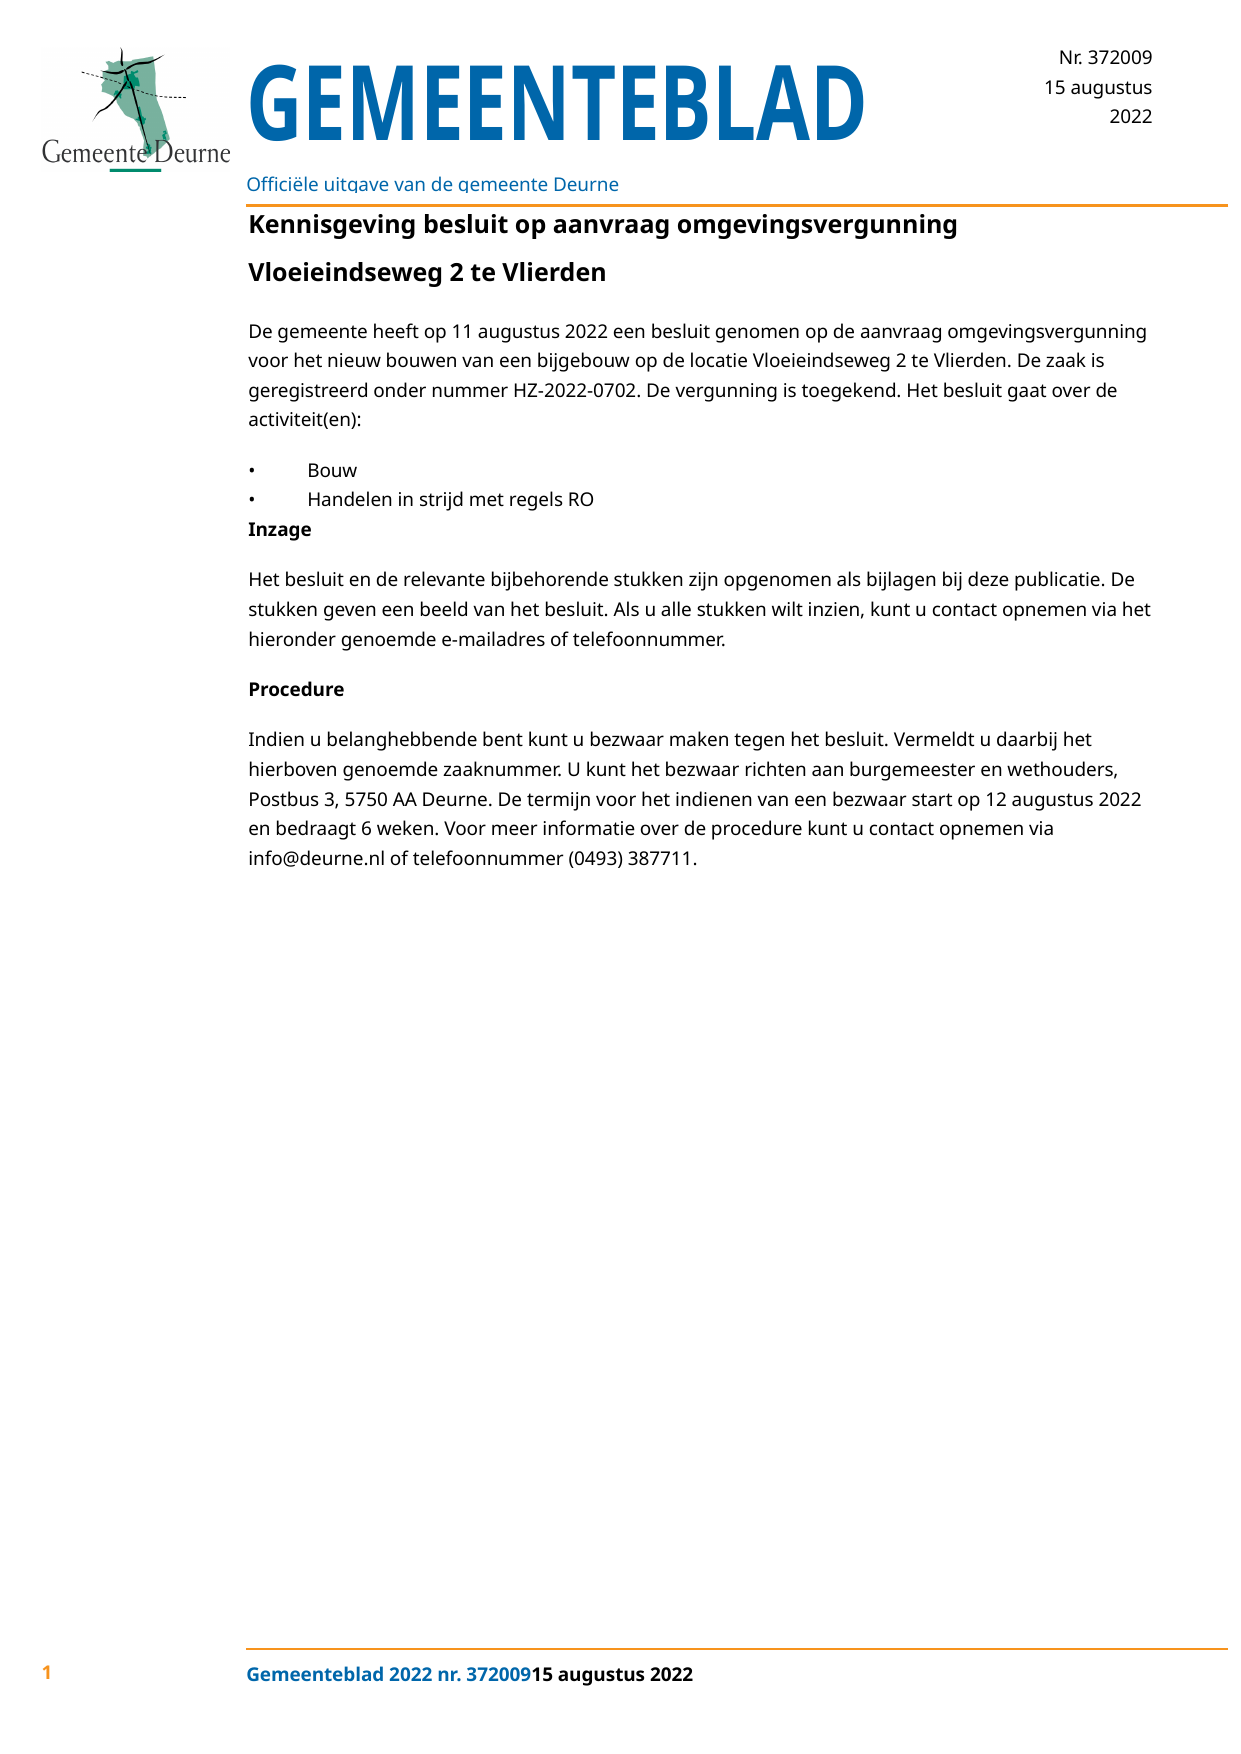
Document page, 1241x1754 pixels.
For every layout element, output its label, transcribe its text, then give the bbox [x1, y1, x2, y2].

text Procedure [248, 676, 1152, 702]
text Indien u belanghebbende bent kunt u bezwaar maken tegen het besluit. Vermeldt u daarbij het hierboven genoemde zaaknummer. U kunt het bezwaar richten aan burgemeester en wethouders, Postbus 3, 5750 AA Deurne. De termijn voor het indienen van een bezwaar start op 12 augustus 2022 en bedraagt 6 weken. Voor meer informatie over de procedure kunt u contact opnemen via info@deurne.nl of telefoonnummer (0493) 387711. [248, 727, 1152, 871]
text Kennisgeving besluit op aanvraag omgevingsvergunning Vloeieindseweg 2 te Vlierden [248, 207, 1152, 288]
list Handelen in strijd met regels RO [248, 487, 1152, 512]
text De gemeente heeft op 11 augustus 2022 een besluit genomen op de aanvraag omgevingsvergunning voor het nieuw bouwen van een bijgebouw op de locatie Vloeieindseweg 2 te Vlierden. De zaak is geregistreerd onder nummer HZ-2022-0702. De vergunning is toegekend. Het besluit gaat over de activiteit(en): [248, 318, 1152, 432]
text Het besluit en de relevante bijbehorende stukken zijn opgenomen als bijlagen bij deze publicatie. De stukken geven een beeld van het besluit. Als u alle stukken wilt inzien, kunt u contact opnemen via het hieronder genoemde e-mailadres of telefoonnummer. [248, 567, 1152, 652]
list Bouw [248, 457, 1152, 483]
text Inzage [248, 516, 1152, 542]
picture [41, 47, 231, 172]
